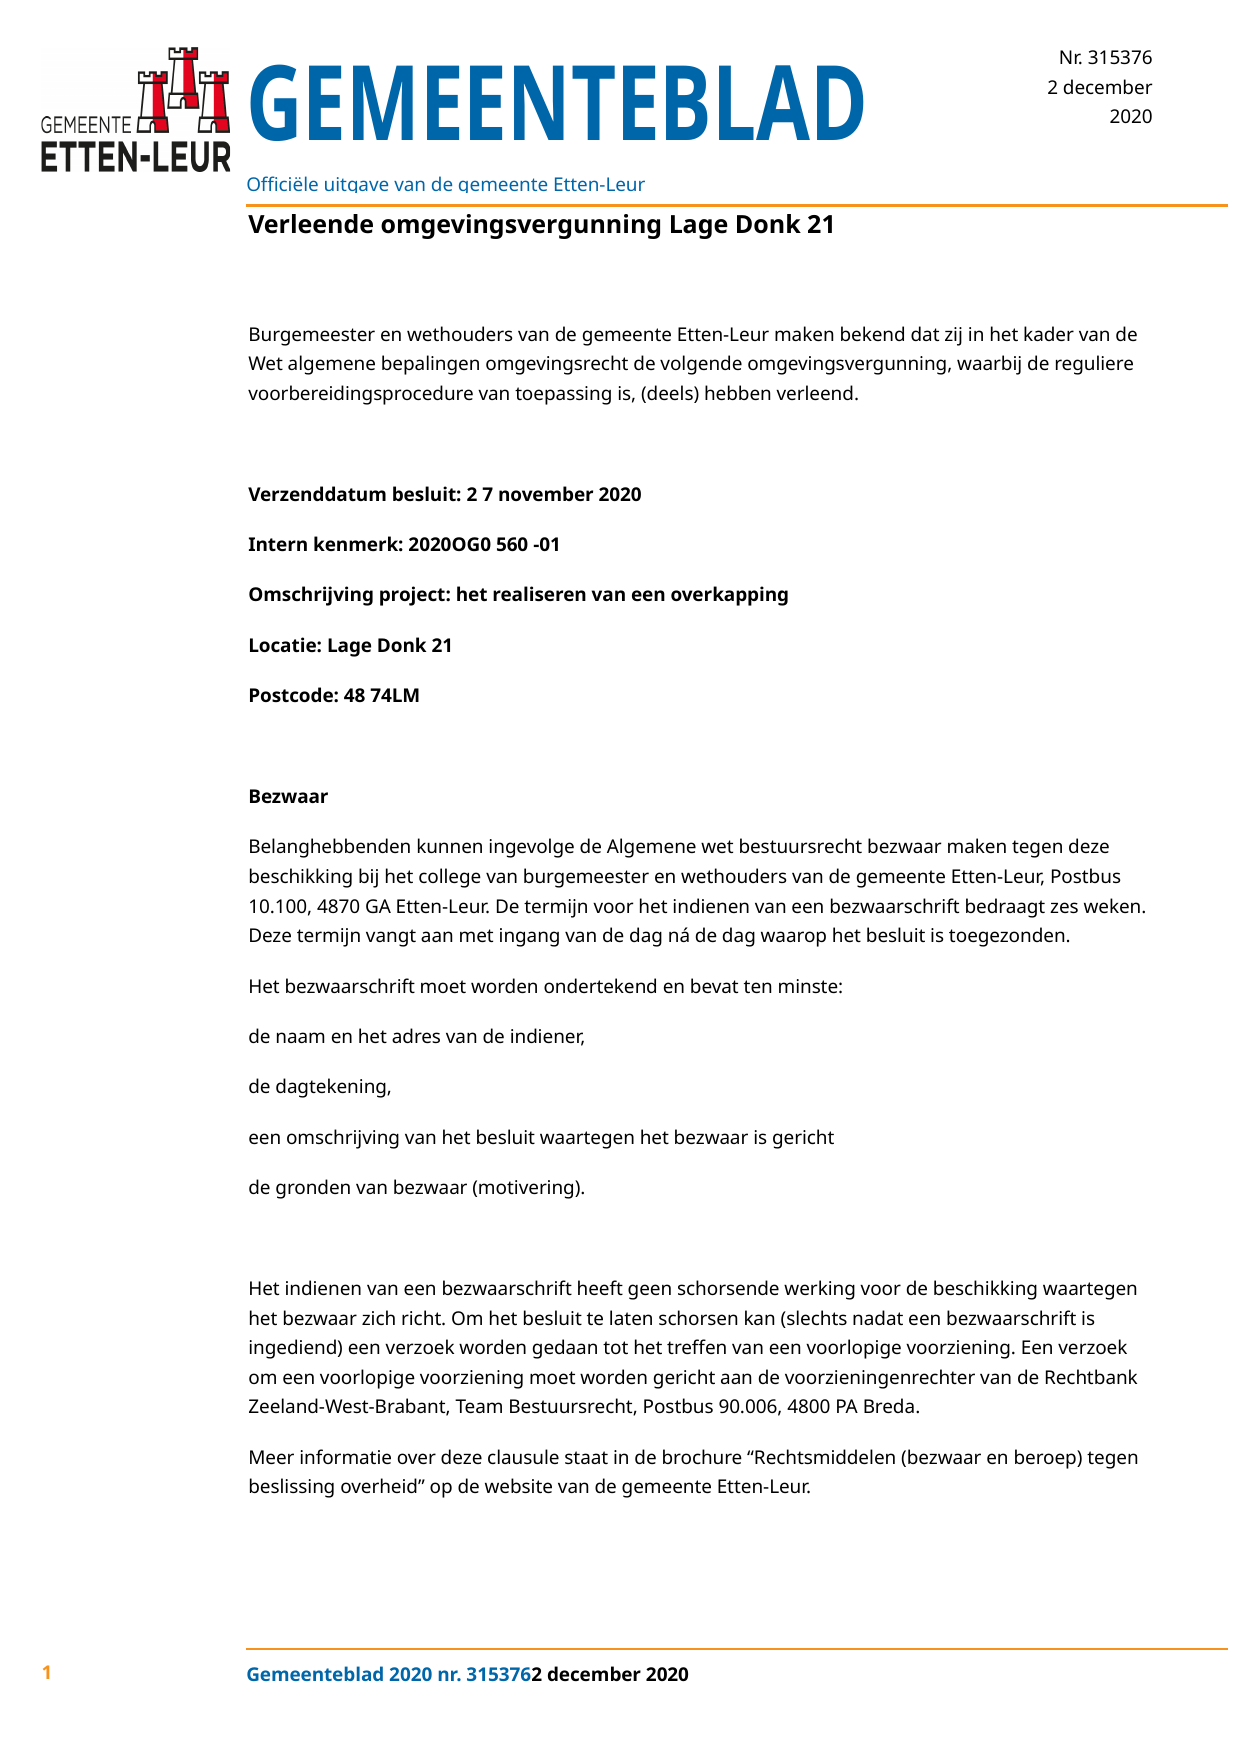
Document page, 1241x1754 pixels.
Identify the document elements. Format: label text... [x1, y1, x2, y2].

text Verleende omgevingsvergunning Lage Donk 21 [248, 207, 1152, 241]
text Burgemeester en wethouders van de gemeente Etten-Leur maken bekend dat zij in het kader van de Wet algemene bepalingen omgevingsrecht de volgende omgevingsvergunning, waarbij de reguliere voorbereidingsprocedure van toepassing is, (deels) hebben verleend. [248, 321, 1152, 406]
text de dagtekening, [248, 1074, 1152, 1099]
text Omschrijving project: het realiseren van een overkapping [248, 582, 1152, 607]
text Verzenddatum besluit: 2 7 november 2020 [248, 481, 1152, 506]
text Het bezwaarschrift moet worden ondertekend en bevat ten minste: [248, 973, 1152, 998]
text Bezwaar [248, 783, 1152, 809]
text Meer informatie over deze clausule staat in de brochure “Rechtsmiddelen (bezwaar en beroep) tegen beslissing overheid” op de website van de gemeente Etten-Leur. [248, 1444, 1152, 1499]
text Postcode: 48 74LM [248, 682, 1152, 708]
text de gronden van bezwaar (motivering). [248, 1174, 1152, 1200]
text Belanghebbenden kunnen ingevolge de Algemene wet bestuursrecht bezwaar maken tegen deze beschikking bij het college van burgemeester en wethouders van de gemeente Etten-Leur, Postbus 10.100, 4870 GA Etten-Leur. De termijn voor het indienen van een bezwaarschrift bedraagt zes weken. Deze termijn vangt aan met ingang van de dag ná de dag waarop het besluit is toegezonden. [248, 834, 1152, 948]
text de naam en het adres van de indiener, [248, 1023, 1152, 1049]
picture [41, 47, 231, 172]
text Locatie: Lage Donk 21 [248, 632, 1152, 658]
text een omschrijving van het besluit waartegen het bezwaar is gericht [248, 1124, 1152, 1150]
text Het indienen van een bezwaarschrift heeft geen schorsende werking voor de beschikking waartegen het bezwaar zich richt. Om het besluit te laten schorsen kan (slechts nadat een bezwaarschrift is ingediend) een verzoek worden gedaan tot het treffen van een voorlopige voorziening. Een verzoek om een voorlopige voorziening moet worden gericht aan de voorzieningenrechter van de Rechtbank Zeeland-West-Brabant, Team Bestuursrecht, Postbus 90.006, 4800 PA Breda. [248, 1275, 1152, 1419]
text Intern kenmerk: 2020OG0 560 -01 [248, 531, 1152, 557]
